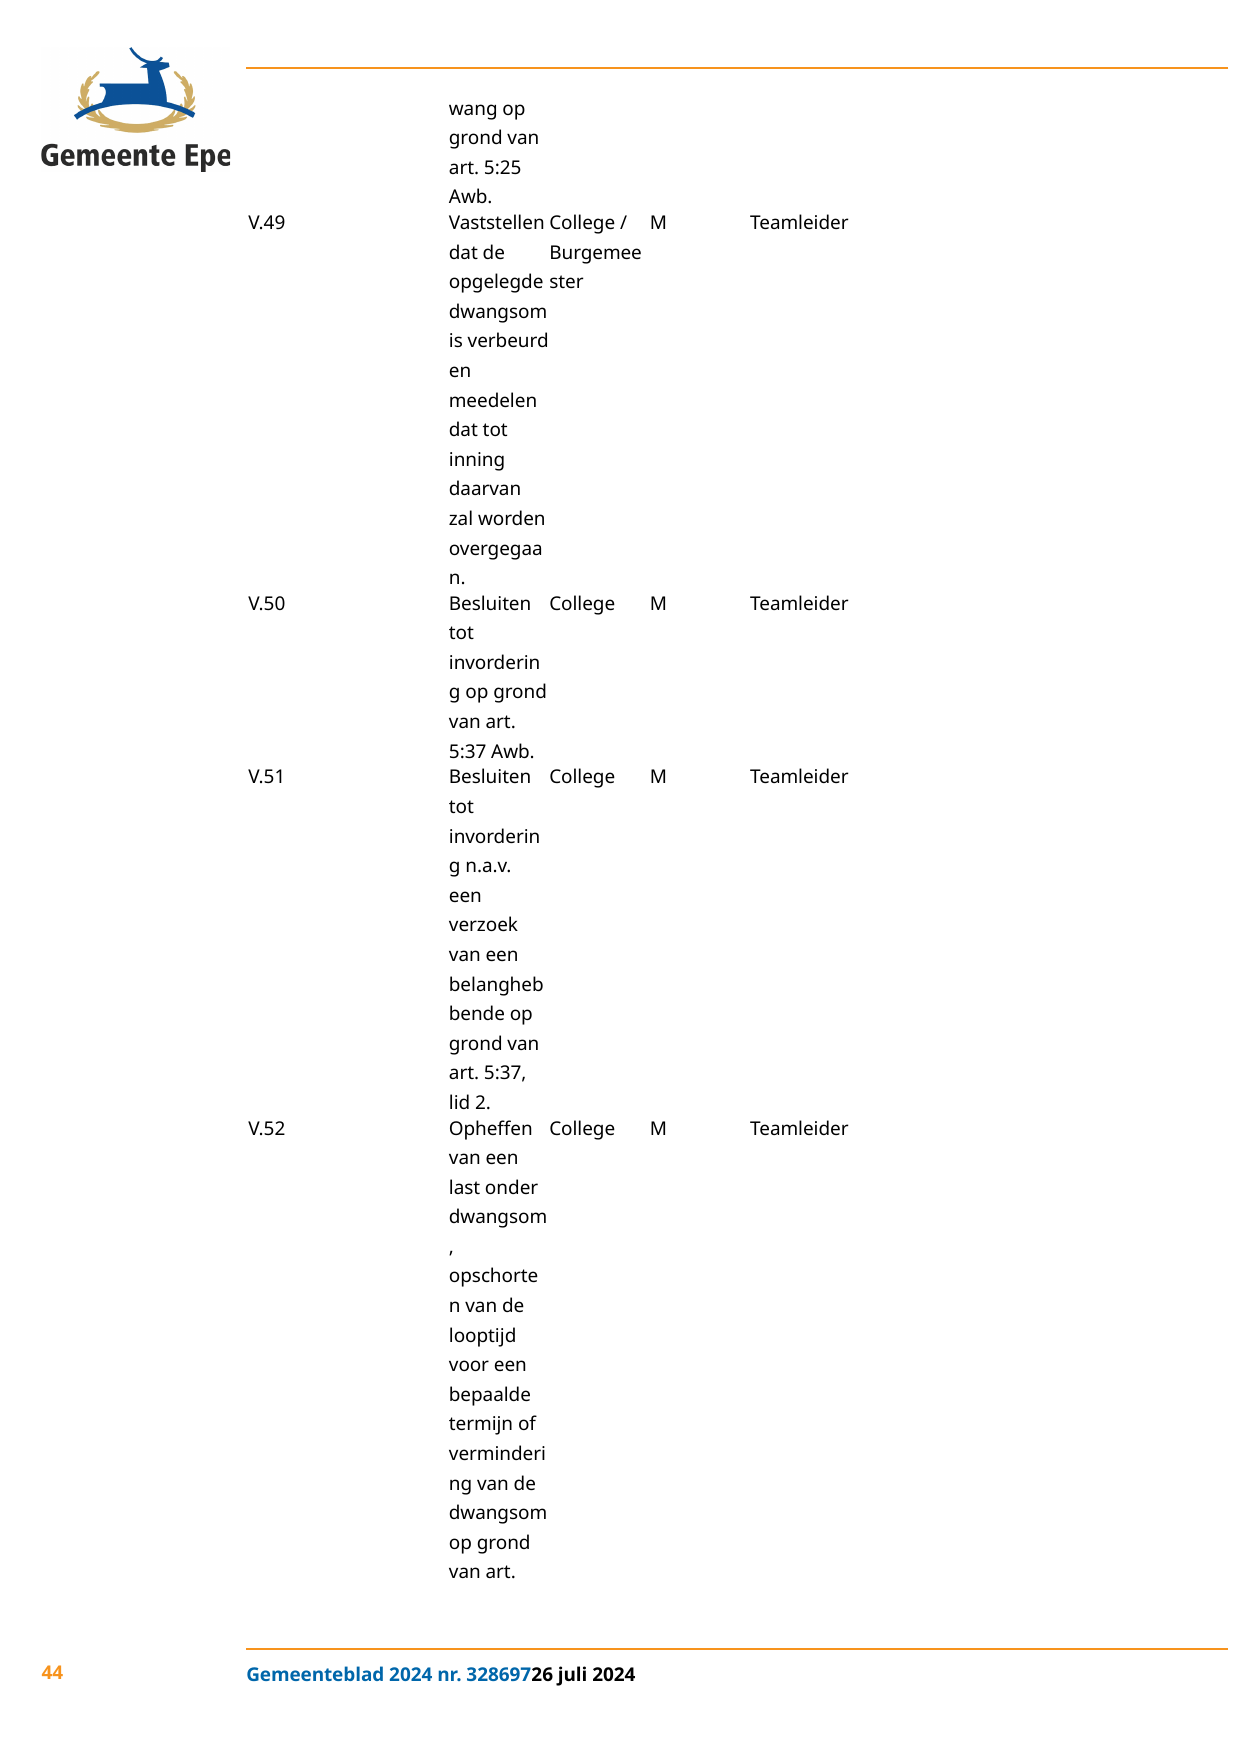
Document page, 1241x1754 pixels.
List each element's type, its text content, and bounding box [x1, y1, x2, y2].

table_cell V.50 [248, 590, 449, 764]
table_cell Teamleider [750, 209, 850, 590]
table_cell V.52 [248, 1115, 449, 1584]
table_cell College / Burgemeester [549, 209, 649, 590]
table_cell M [650, 590, 750, 764]
table_cell [750, 95, 850, 209]
table_cell Teamleider [750, 1115, 850, 1584]
table_cell [951, 764, 1152, 1115]
table_cell [850, 209, 951, 590]
table_cell M [650, 1115, 750, 1584]
table_cell College [549, 1115, 649, 1584]
table_cell Teamleider [750, 764, 850, 1115]
table_cell [850, 1115, 951, 1584]
table_cell M [650, 209, 750, 590]
table_cell [549, 95, 649, 209]
table_cell wang op grond van art. 5:25 Awb. [449, 95, 549, 209]
table_cell Opheffen van een last onder dwangsom, opschorten van de looptijd voor een bepaalde termijn of vermindering van de dwangsom op grond van art. [449, 1115, 549, 1584]
table_cell V.51 [248, 764, 449, 1115]
table_cell Teamleider [750, 590, 850, 764]
table_cell Vaststellen dat de opgelegde dwangsom is verbeurd en meedelen dat tot inning daarvan zal worden overgegaan. [449, 209, 549, 590]
table_cell [850, 764, 951, 1115]
picture [41, 47, 231, 172]
table_cell College [549, 590, 649, 764]
table_cell College [549, 764, 649, 1115]
table_cell Besluiten tot invordering op grond van art. 5:37 Awb. [449, 590, 549, 764]
table_cell [951, 590, 1152, 764]
table_cell [248, 95, 449, 209]
table_cell V.49 [248, 209, 449, 590]
table_cell [951, 1115, 1152, 1584]
table_cell M [650, 764, 750, 1115]
table_cell [650, 95, 750, 209]
table_cell Besluiten tot invordering n.a.v. een verzoek van een belanghebbende op grond van art. 5:37, lid 2. [449, 764, 549, 1115]
table_cell [951, 209, 1152, 590]
table_cell [850, 590, 951, 764]
table_cell [951, 95, 1152, 209]
table_cell [850, 95, 951, 209]
